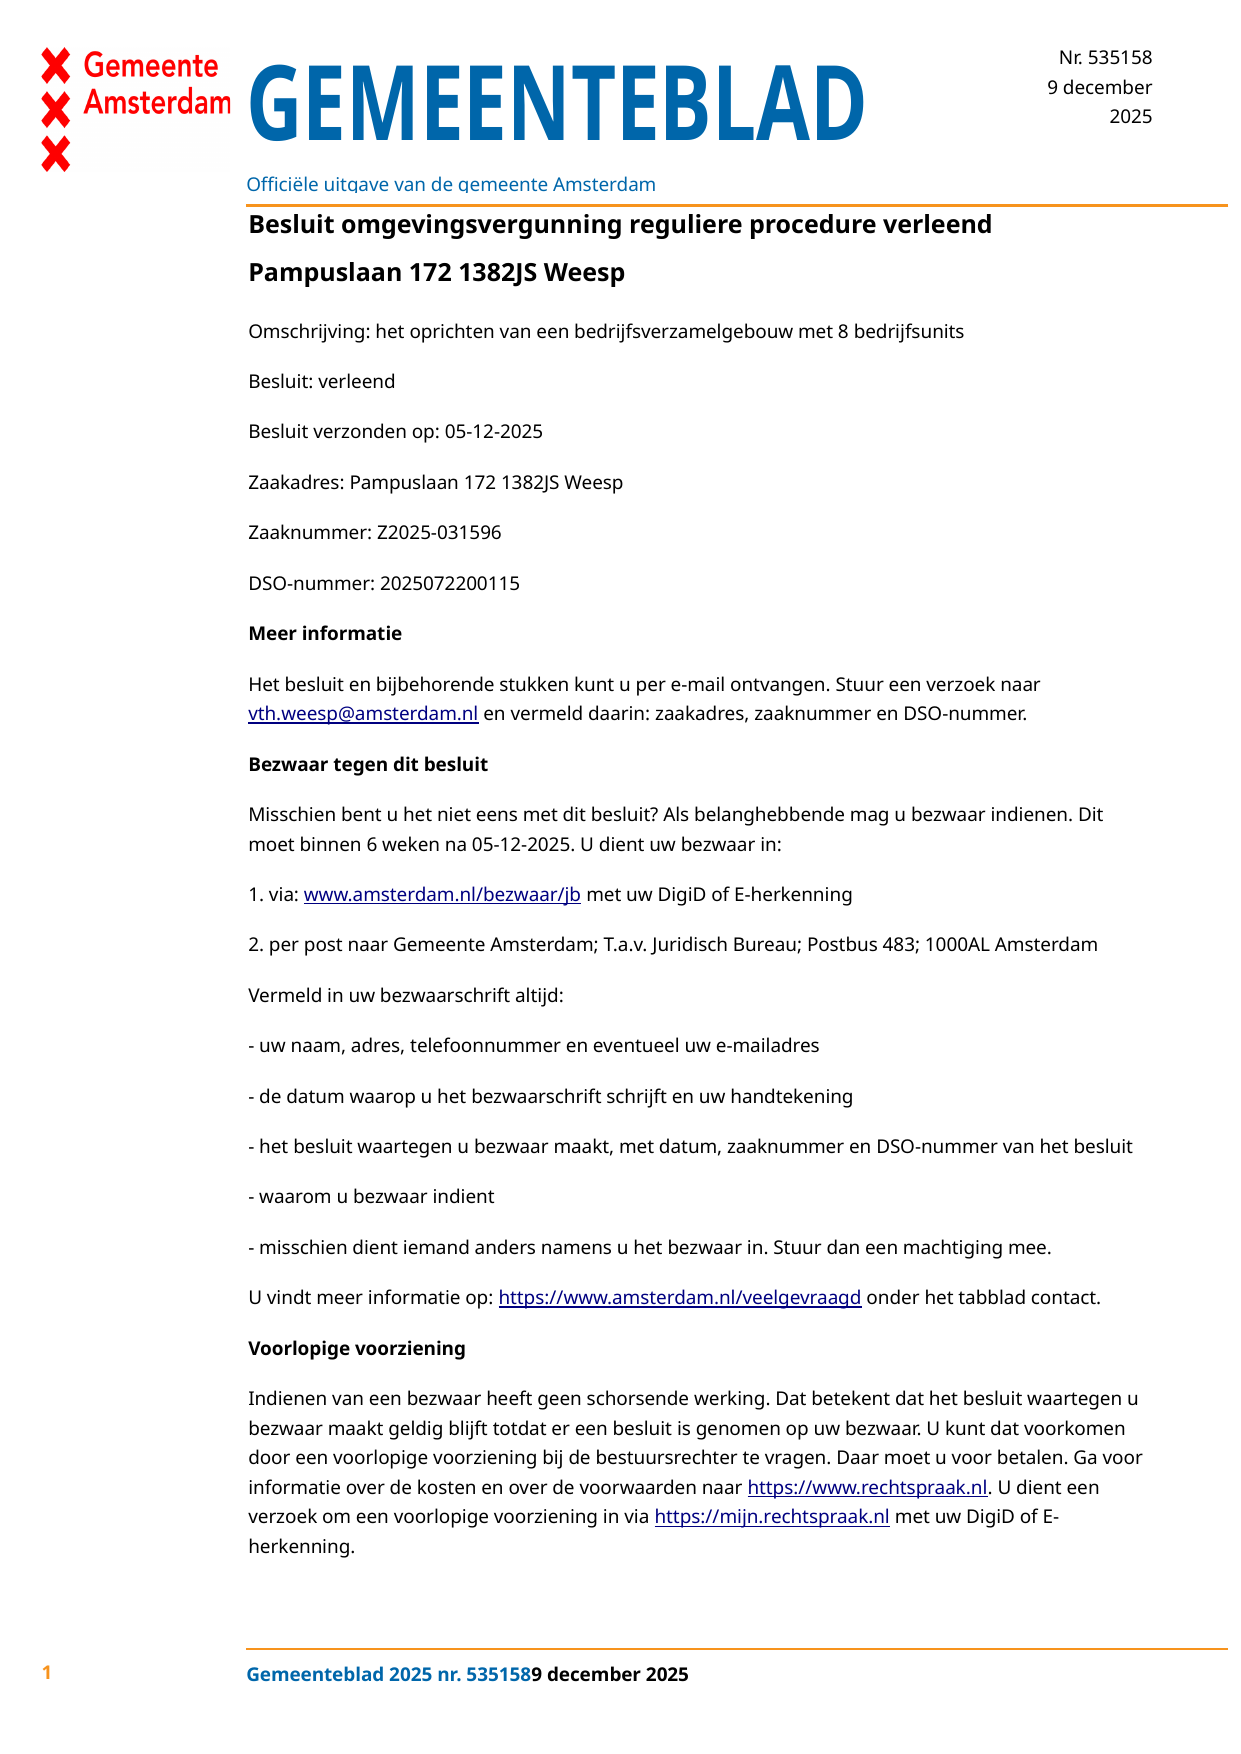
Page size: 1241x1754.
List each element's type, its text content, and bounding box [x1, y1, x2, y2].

text Voorlopige voorziening [248, 1335, 1152, 1361]
text - misschien dient iemand anders namens u het bezwaar in. Stuur dan een machtiging mee. [248, 1234, 1152, 1260]
text Meer informatie [248, 620, 1152, 646]
text Besluit verzonden op: 05-12-2025 [248, 419, 1152, 444]
text 2. per post naar Gemeente Amsterdam; T.a.v. Juridisch Bureau; Postbus 483; 1000AL Amsterdam [248, 932, 1152, 957]
text Zaaknummer: Z2025-031596 [248, 519, 1152, 545]
text - uw naam, adres, telefoonnummer en eventueel uw e-mailadres [248, 1032, 1152, 1058]
text DSO-nummer: 2025072200115 [248, 570, 1152, 596]
text - de datum waarop u het bezwaarschrift schrijft en uw handtekening [248, 1083, 1152, 1109]
text Omschrijving: het oprichten van een bedrijfsverzamelgebouw met 8 bedrijfsunits [248, 318, 1152, 344]
text Besluit omgevingsvergunning reguliere procedure verleend Pampuslaan 172 1382JS Weesp [248, 207, 1152, 288]
text 1. via: www.amsterdam.nl/bezwaar/jb met uw DigiD of E-herkenning [248, 881, 1152, 907]
text - waarom u bezwaar indient [248, 1184, 1152, 1209]
text Bezwaar tegen dit besluit [248, 751, 1152, 777]
text Zaakadres: Pampuslaan 172 1382JS Weesp [248, 469, 1152, 495]
text Misschien bent u het niet eens met dit besluit? Als belanghebbende mag u bezwaar indienen. Dit moet binnen 6 weken na 05-12-2025. U dient uw bezwaar in: [248, 801, 1152, 857]
text - het besluit waartegen u bezwaar maakt, met datum, zaaknummer en DSO-nummer van het besluit [248, 1133, 1152, 1159]
text Indienen van een bezwaar heeft geen schorsende werking. Dat betekent dat het besluit waartegen u bezwaar maakt geldig blijft totdat er een besluit is genomen op uw bezwaar. U kunt dat voorkomen door een voorlopige voorziening bij de bestuursrechter te vragen. Daar moet u voor betalen. Ga voor informatie over de kosten en over de voorwaarden naar https://www.rechtspraak.nl. U dient een verzoek om een voorlopige voorziening in via https://mijn.rechtspraak.nl met uw DigiD of E-herkenning. [248, 1385, 1152, 1559]
text Het besluit en bijbehorende stukken kunt u per e-mail ontvangen. Stuur een verzoek naar vth.weesp@amsterdam.nl en vermeld daarin: zaakadres, zaaknummer en DSO-nummer. [248, 671, 1152, 726]
picture [41, 47, 231, 172]
text Vermeld in uw bezwaarschrift altijd: [248, 982, 1152, 1008]
text U vindt meer informatie op: https://www.amsterdam.nl/veelgevraagd onder het tabblad contact. [248, 1284, 1152, 1310]
text Besluit: verleend [248, 368, 1152, 394]
